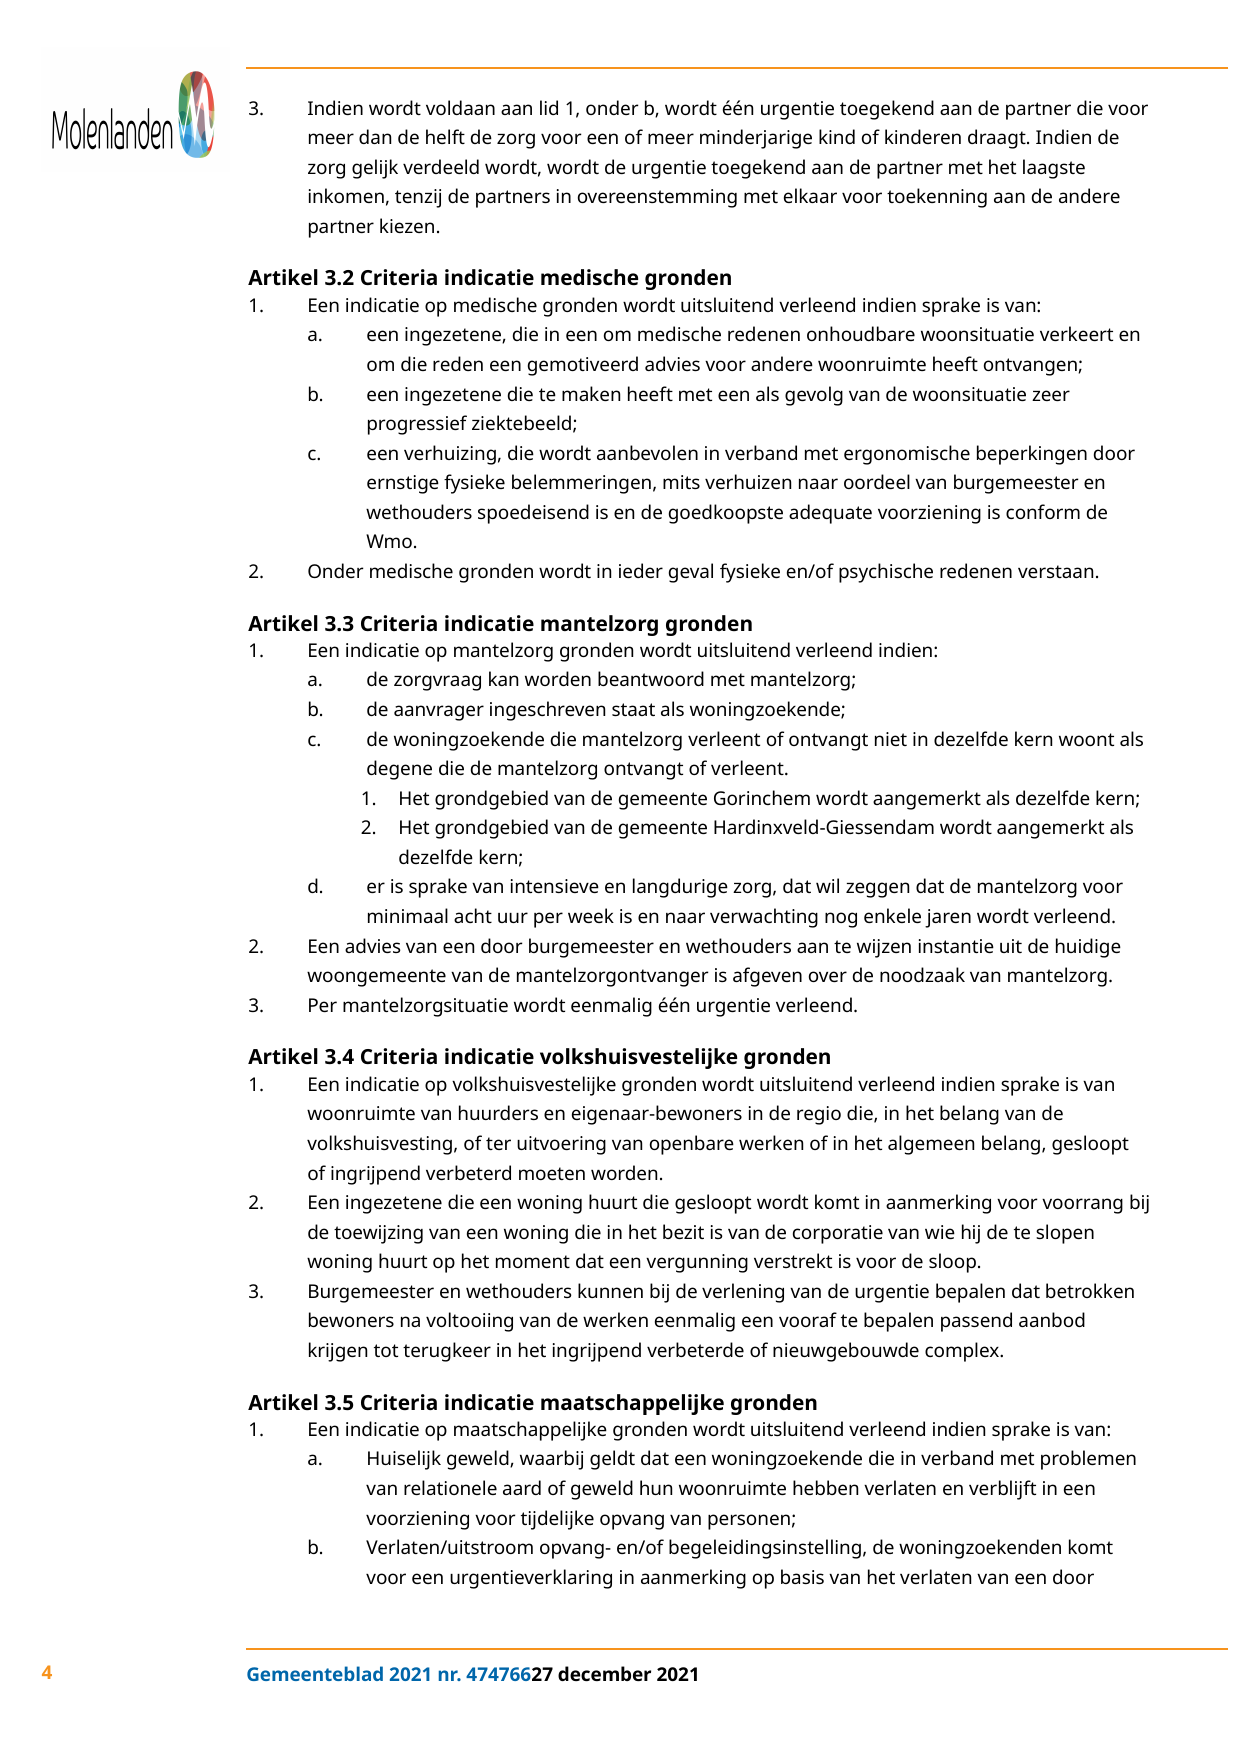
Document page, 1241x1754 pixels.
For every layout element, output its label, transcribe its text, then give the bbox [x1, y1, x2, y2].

list Indien wordt voldaan aan lid 1, onder b, wordt één urgentie toegekend aan de partner die voor meer dan de helft de zorg voor een of meer minderjarige kind of kinderen draagt. Indien de zorg gelijk verdeeld wordt, wordt de urgentie toegekend aan de partner met het laagste inkomen, tenzij de partners in overeenstemming met elkaar voor toekenning aan de andere partner kiezen. [248, 95, 1152, 239]
list Een indicatie op volkshuisvestelijke gronden wordt uitsluitend verleend indien sprake is van woonruimte van huurders en eigenaar-bewoners in de regio die, in het belang van de volkshuisvesting, of ter uitvoering van openbare werken of in het algemeen belang, gesloopt of ingrijpend verbeterd moeten worden. [248, 1071, 1152, 1185]
list Het grondgebied van de gemeente Gorinchem wordt aangemerkt als dezelfde kern; [361, 785, 1152, 811]
list een verhuizing, die wordt aanbevolen in verband met ergonomische beperkingen door ernstige fysieke belemmeringen, mits verhuizen naar oordeel van burgemeester en wethouders spoedeisend is en de goedkoopste adequate voorziening is conform de Wmo. [307, 440, 1152, 554]
list Het grondgebied van de gemeente Hardinxveld-Giessendam wordt aangemerkt als dezelfde kern; [361, 814, 1152, 870]
list Verlaten/uitstroom opvang- en/of begeleidingsinstelling, de woningzoekenden komt voor een urgentieverklaring in aanmerking op basis van het verlaten van een door [307, 1534, 1152, 1590]
list Onder medische gronden wordt in ieder geval fysieke en/of psychische redenen verstaan. [248, 558, 1152, 584]
list de aanvrager ingeschreven staat als woningzoekende; [307, 696, 1152, 722]
text Artikel 3.5 Criteria indicatie maatschappelijke gronden [248, 1388, 1152, 1416]
text Artikel 3.4 Criteria indicatie volkshuisvestelijke gronden [248, 1042, 1152, 1071]
list een ingezetene die te maken heeft met een als gevolg van de woonsituatie zeer progressief ziektebeeld; [307, 381, 1152, 436]
list Burgemeester en wethouders kunnen bij de verlening van de urgentie bepalen dat betrokken bewoners na voltooiing van de werken eenmalig een vooraf te bepalen passend aanbod krijgen tot terugkeer in het ingrijpend verbeterde of nieuwgebouwde complex. [248, 1278, 1152, 1363]
list Huiselijk geweld, waarbij geldt dat een woningzoekende die in verband met problemen van relationele aard of geweld hun woonruimte hebben verlaten en verblijft in een voorziening voor tijdelijke opvang van personen; [307, 1446, 1152, 1531]
list Een indicatie op medische gronden wordt uitsluitend verleend indien sprake is van: [248, 292, 1152, 318]
list Per mantelzorgsituatie wordt eenmalig één urgentie verleend. [248, 992, 1152, 1018]
list Een indicatie op mantelzorg gronden wordt uitsluitend verleend indien: [248, 637, 1152, 663]
list Een advies van een door burgemeester en wethouders aan te wijzen instantie uit de huidige woongemeente van de mantelzorgontvanger is afgeven over de noodzaak van mantelzorg. [248, 933, 1152, 988]
list een ingezetene, die in een om medische redenen onhoudbare woonsituatie verkeert en om die reden een gemotiveerd advies voor andere woonruimte heeft ontvangen; [307, 322, 1152, 377]
text Artikel 3.3 Criteria indicatie mantelzorg gronden [248, 609, 1152, 637]
list Een ingezetene die een woning huurt die gesloopt wordt komt in aanmerking voor voorrang bij de toewijzing van een woning die in het bezit is van de corporatie van wie hij de te slopen woning huurt op het moment dat een vergunning verstrekt is voor de sloop. [248, 1189, 1152, 1274]
list de woningzoekende die mantelzorg verleent of ontvangt niet in dezelfde kern woont als degene die de mantelzorg ontvangt of verleent. [307, 726, 1152, 781]
text Artikel 3.2 Criteria indicatie medische gronden [248, 263, 1152, 292]
list de zorgvraag kan worden beantwoord met mantelzorg; [307, 667, 1152, 692]
list Een indicatie op maatschappelijke gronden wordt uitsluitend verleend indien sprake is van: [248, 1416, 1152, 1442]
list er is sprake van intensieve en langdurige zorg, dat wil zeggen dat de mantelzorg voor minimaal acht uur per week is en naar verwachting nog enkele jaren wordt verleend. [307, 874, 1152, 929]
picture [41, 47, 231, 172]
